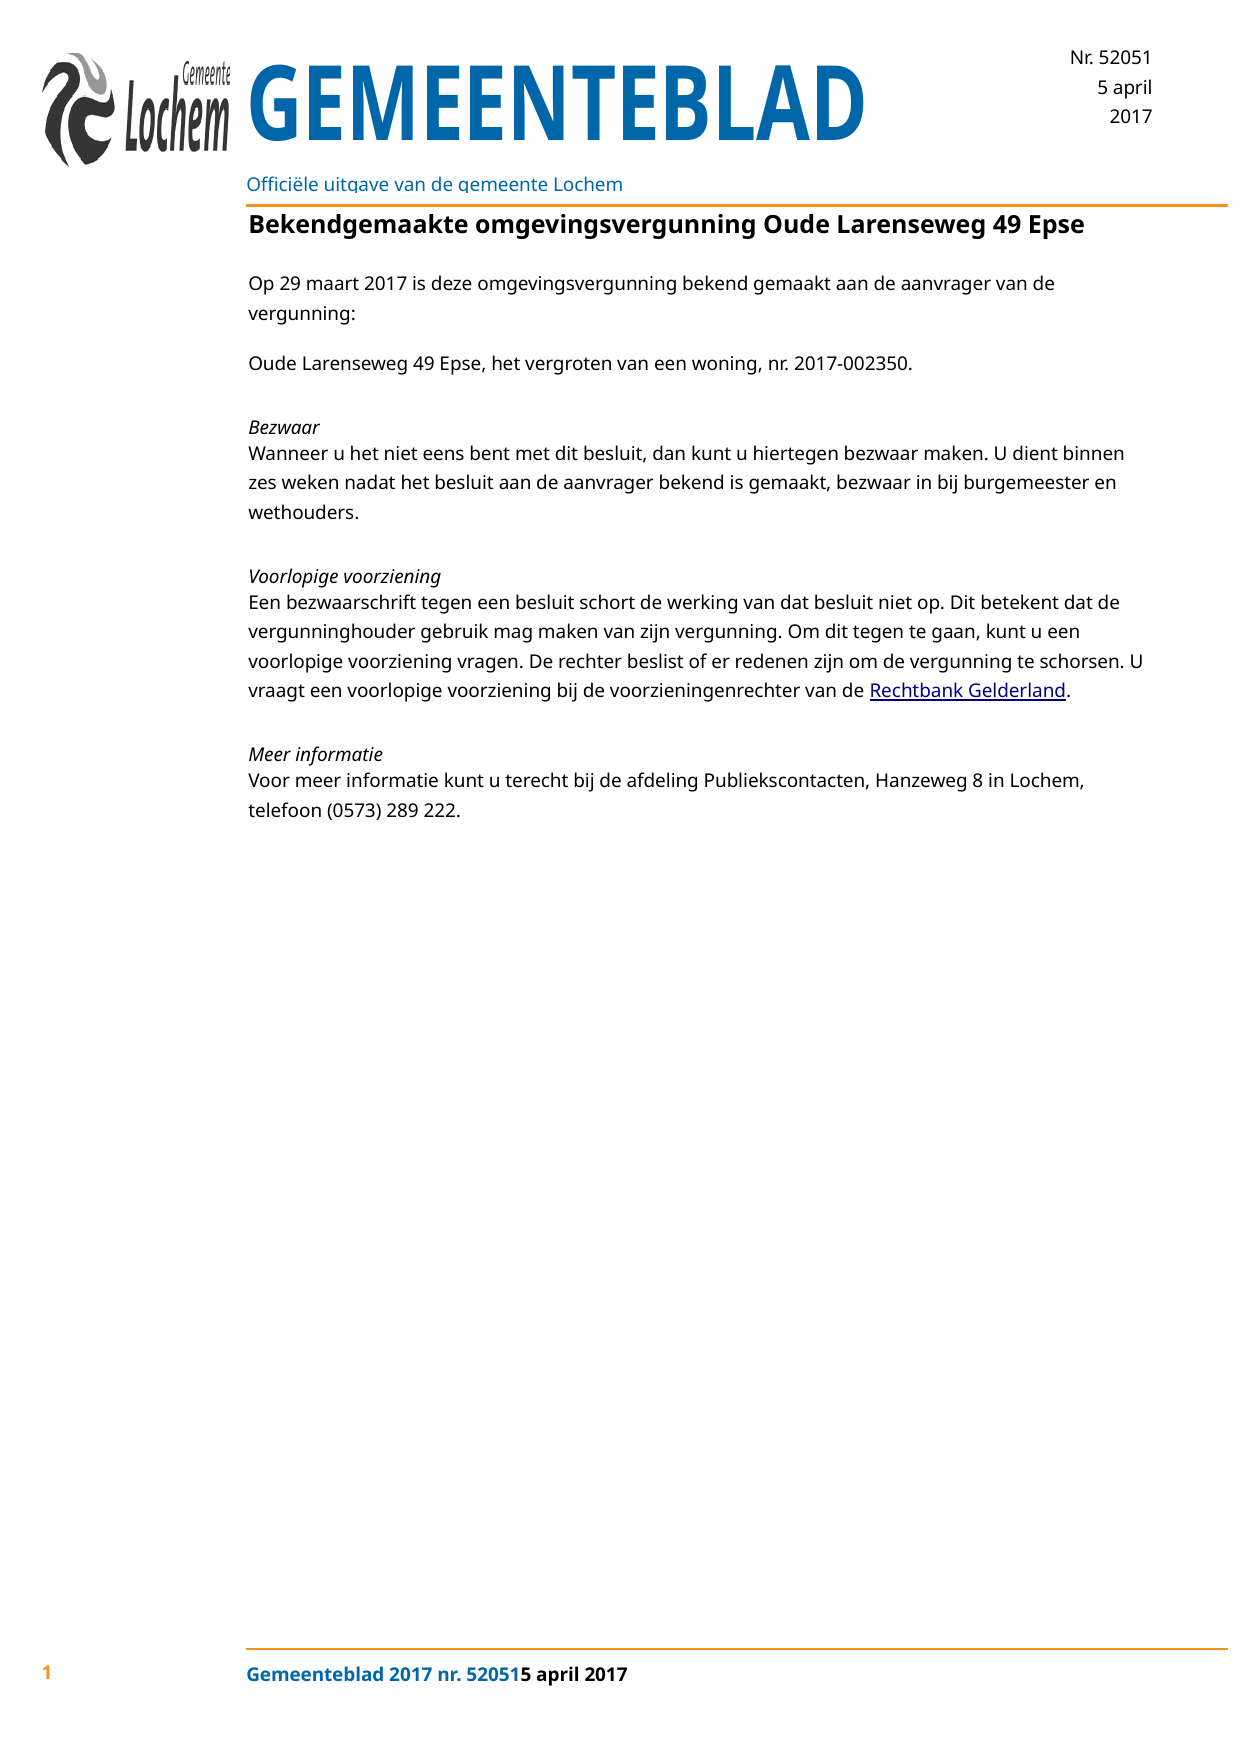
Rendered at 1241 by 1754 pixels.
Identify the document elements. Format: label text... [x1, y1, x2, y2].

text Bezwaar [248, 414, 1152, 440]
picture [41, 47, 231, 172]
text Meer informatie [248, 742, 1152, 767]
text Wanneer u het niet eens bent met dit besluit, dan kunt u hiertegen bezwaar maken. U dient binnen zes weken nadat het besluit aan de aanvrager bekend is gemaakt, bezwaar in bij burgemeester en wethouders. [248, 440, 1152, 525]
text Voorlopige voorziening [248, 563, 1152, 589]
text Op 29 maart 2017 is deze omgevingsvergunning bekend gemaakt aan de aanvrager van de vergunning: [248, 270, 1152, 326]
text Voor meer informatie kunt u terecht bij de afdeling Publiekscontacten, Hanzeweg 8 in Lochem, telefoon (0573) 289 222. [248, 767, 1152, 823]
text Een bezwaarschrift tegen een besluit schort de werking van dat besluit niet op. Dit betekent dat de vergunninghouder gebruik mag maken van zijn vergunning. Om dit tegen te gaan, kunt u een voorlopige voorziening vragen. De rechter beslist of er redenen zijn om de vergunning te schorsen. U vraagt een voorlopige voorziening bij de voorzieningenrechter van de Rechtbank Gelderland. [248, 589, 1152, 703]
text Oude Larenseweg 49 Epse, het vergroten van een woning, nr. 2017-002350. [248, 350, 1152, 376]
text Bekendgemaakte omgevingsvergunning Oude Larenseweg 49 Epse [248, 207, 1152, 241]
